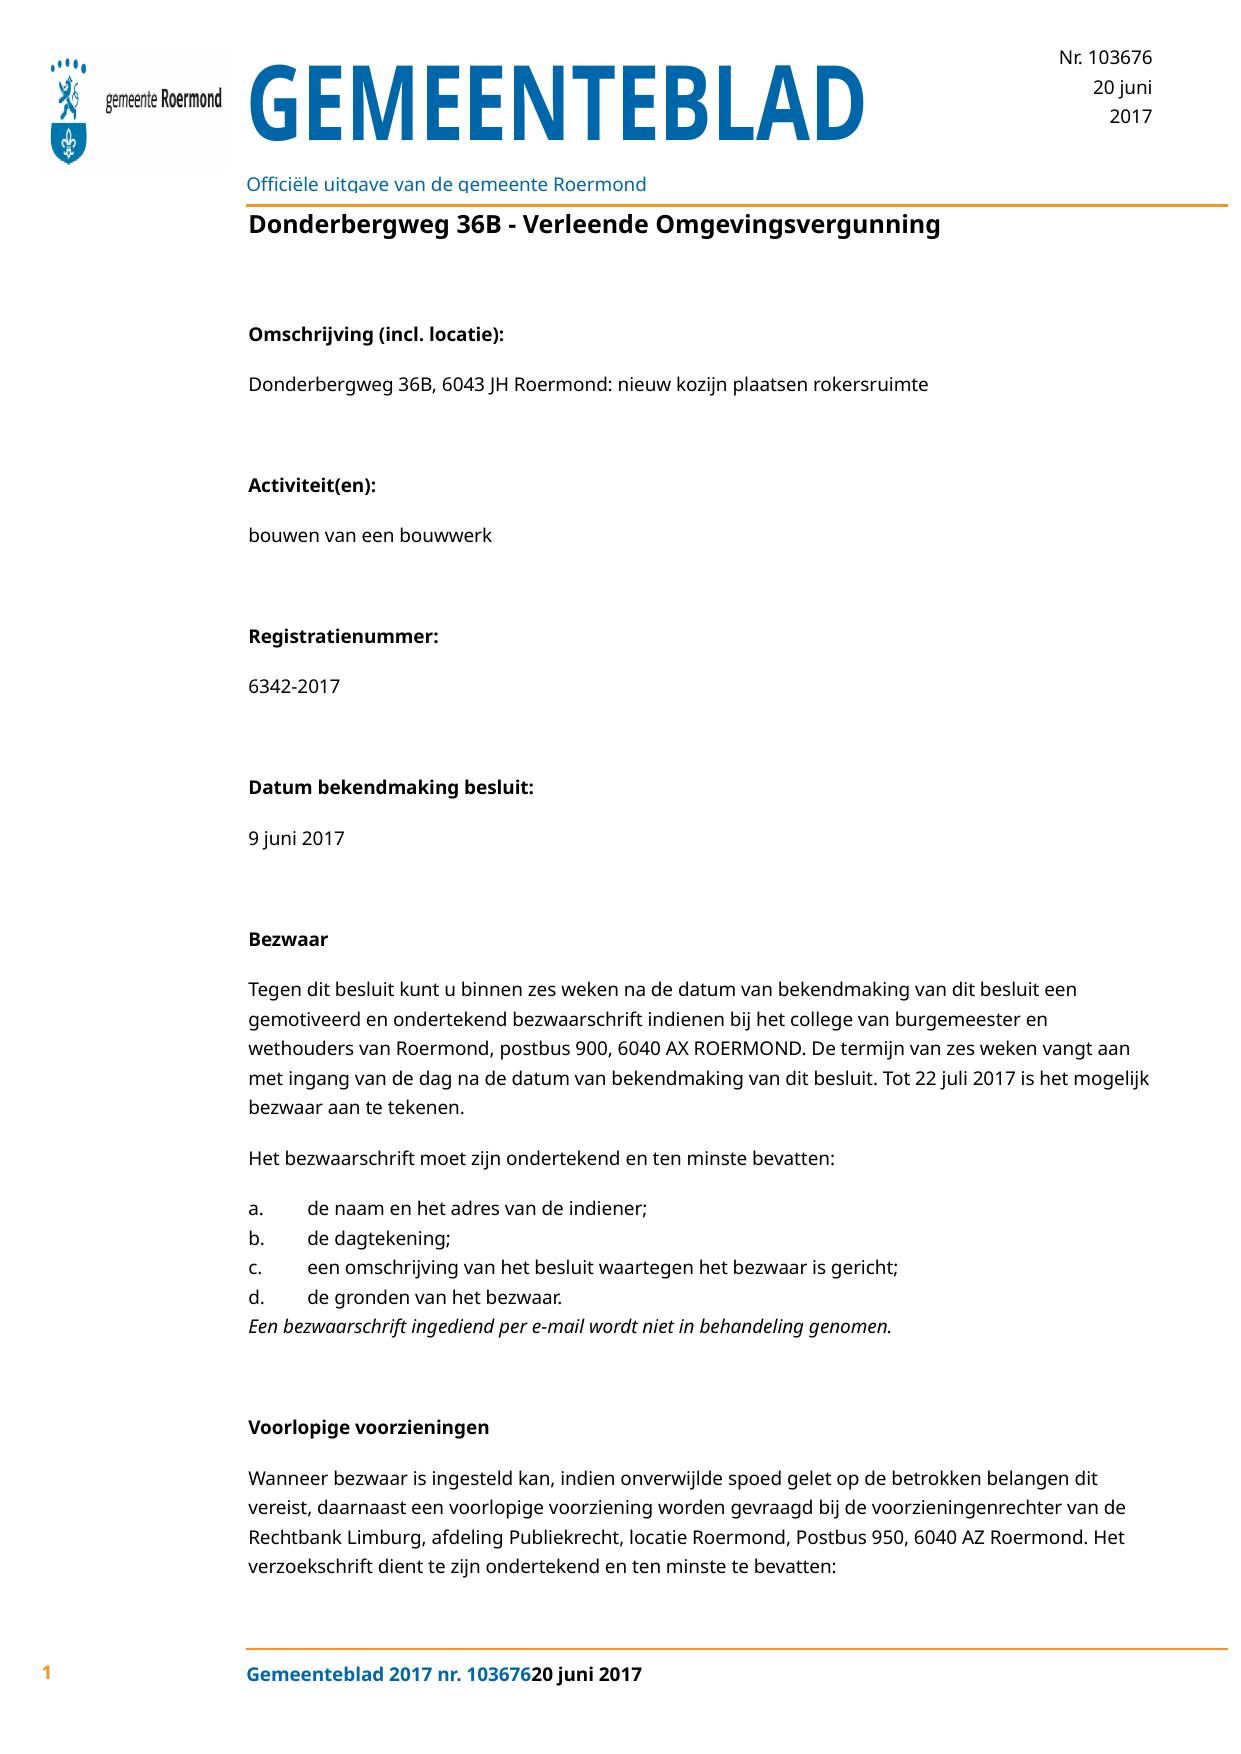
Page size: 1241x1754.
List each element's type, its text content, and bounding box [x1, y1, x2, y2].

text Donderbergweg 36B, 6043 JH Roermond: nieuw kozijn plaatsen rokersruimte [248, 371, 1152, 397]
text Een bezwaarschrift ingediend per e-mail wordt niet in behandeling genomen. [248, 1314, 1152, 1339]
text Wanneer bezwaar is ingesteld kan, indien onverwijlde spoed gelet op de betrokken belangen dit vereist, daarnaast een voorlopige voorziening worden gevraagd bij de voorzieningenrechter van de Rechtbank Limburg, afdeling Publiekrecht, locatie Roermond, Postbus 950, 6040 AZ Roermond. Het verzoekschrift dient te zijn ondertekend en ten minste te bevatten: [248, 1465, 1152, 1579]
list de dagtekening; [248, 1225, 1152, 1251]
text Bezwaar [248, 926, 1152, 951]
text 9 juni 2017 [248, 825, 1152, 851]
text Het bezwaarschrift moet zijn ondertekend en ten minste bevatten: [248, 1145, 1152, 1171]
list de gronden van het bezwaar. [248, 1284, 1152, 1310]
text Donderbergweg 36B - Verleende Omgevingsvergunning [248, 207, 1152, 241]
text Activiteit(en): [248, 472, 1152, 498]
text Tegen dit besluit kunt u binnen zes weken na de datum van bekendmaking van dit besluit een gemotiveerd en ondertekend bezwaarschrift indienen bij het college van burgemeester en wethouders van Roermond, postbus 900, 6040 AX ROERMOND. De termijn van zes weken vangt aan met ingang van de dag na de datum van bekendmaking van dit besluit. Tot 22 juli 2017 is het mogelijk bezwaar aan te tekenen. [248, 976, 1152, 1120]
list een omschrijving van het besluit waartegen het bezwaar is gericht; [248, 1254, 1152, 1280]
text 6342-2017 [248, 674, 1152, 699]
text Datum bekendmaking besluit: [248, 774, 1152, 800]
picture [41, 47, 231, 172]
text bouwen van een bouwwerk [248, 522, 1152, 548]
text Voorlopige voorzieningen [248, 1414, 1152, 1440]
list de naam en het adres van de indiener; [248, 1195, 1152, 1221]
text Omschrijving (incl. locatie): [248, 321, 1152, 346]
text Registratienummer: [248, 623, 1152, 649]
